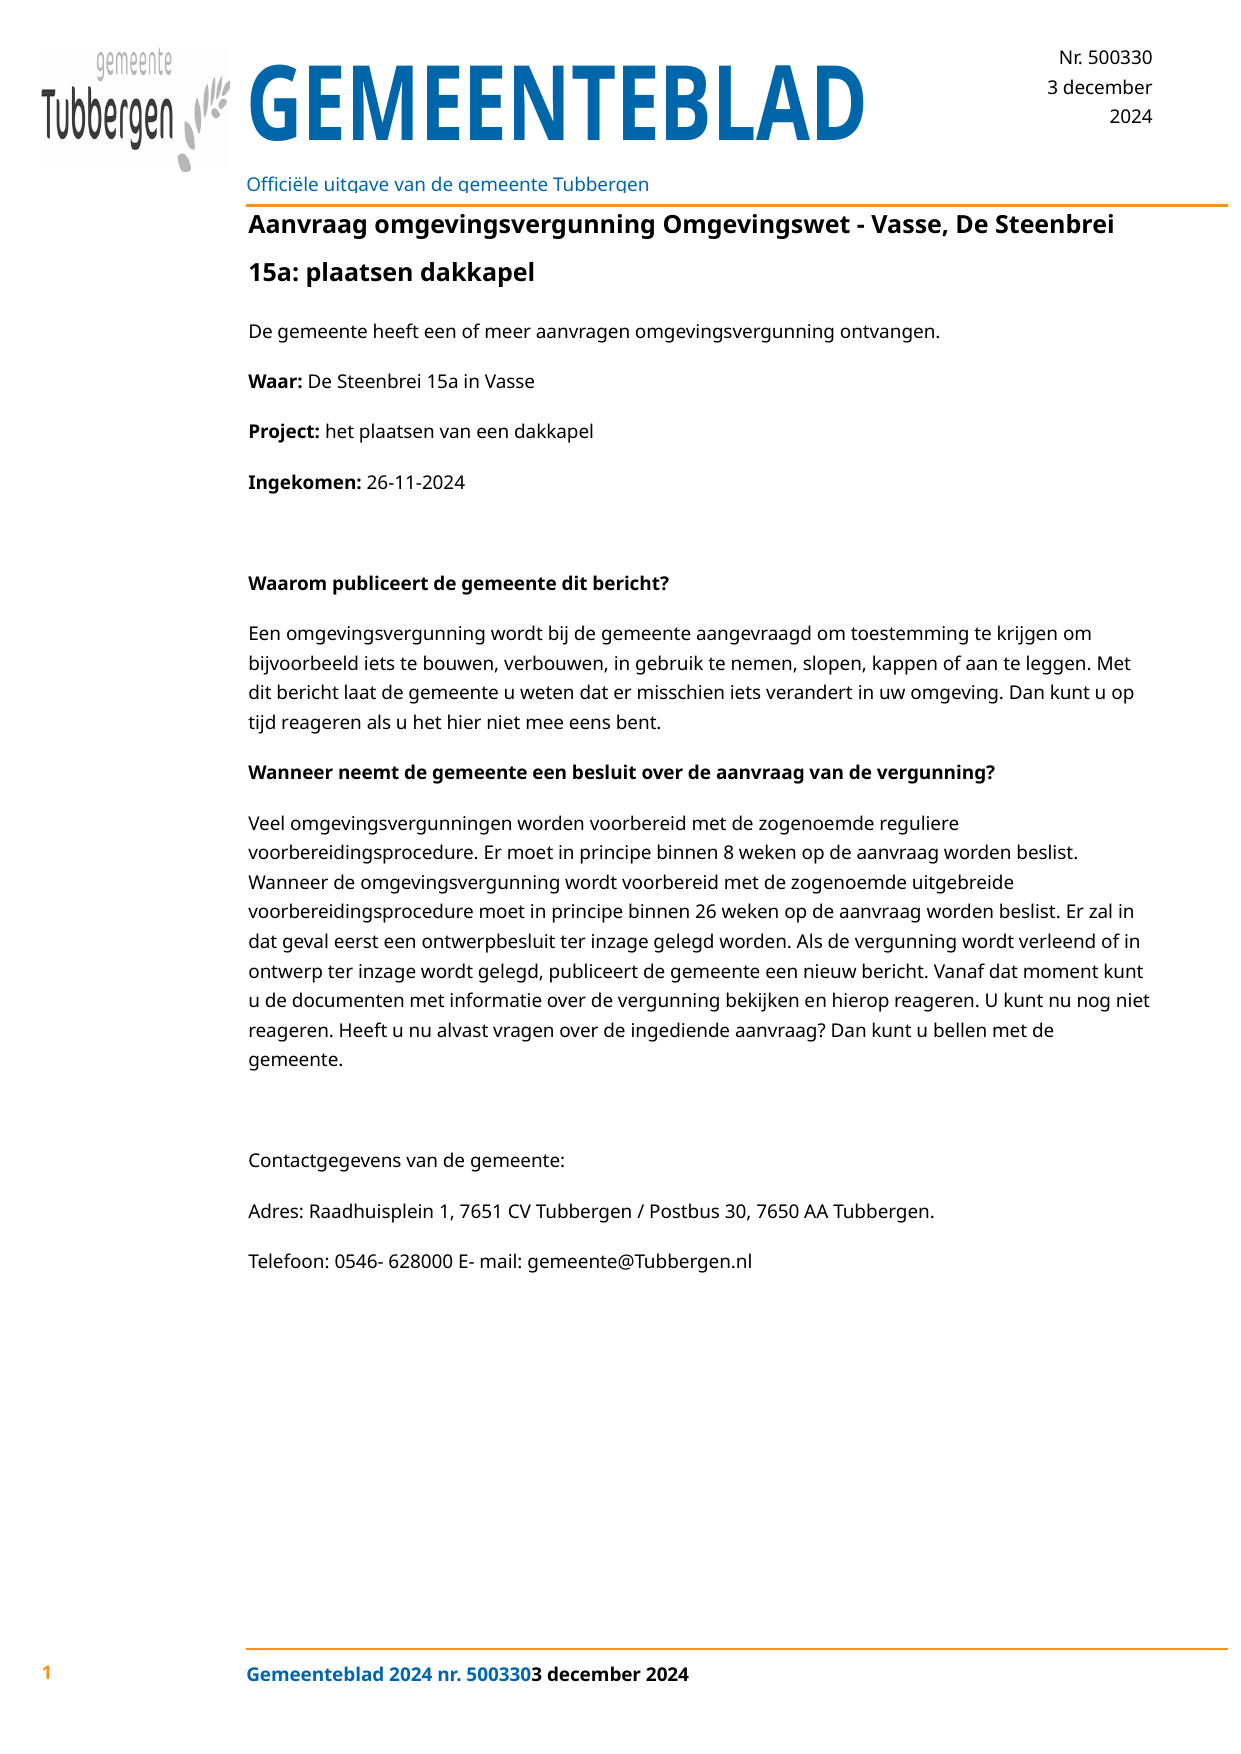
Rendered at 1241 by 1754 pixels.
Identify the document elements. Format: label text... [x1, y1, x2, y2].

text Contactgegevens van de gemeente: [248, 1147, 1152, 1173]
text Aanvraag omgevingsvergunning Omgevingswet - Vasse, De Steenbrei 15a: plaatsen dakkapel [248, 207, 1152, 288]
text Veel omgevingsvergunningen worden voorbereid met de zogenoemde reguliere voorbereidingsprocedure. Er moet in principe binnen 8 weken op de aanvraag worden beslist. Wanneer de omgevingsvergunning wordt voorbereid met de zogenoemde uitgebreide voorbereidingsprocedure moet in principe binnen 26 weken op de aanvraag worden beslist. Er zal in dat geval eerst een ontwerpbesluit ter inzage gelegd worden. Als de vergunning wordt verleend of in ontwerp ter inzage wordt gelegd, publiceert de gemeente een nieuw bericht. Vanaf dat moment kunt u de documenten met informatie over de vergunning bekijken en hierop reageren. U kunt nu nog niet reageren. Heeft u nu alvast vragen over de ingediende aanvraag? Dan kunt u bellen met de gemeente. [248, 810, 1152, 1072]
text Wanneer neemt de gemeente een besluit over de aanvraag van de vergunning? [248, 759, 1152, 785]
text De gemeente heeft een of meer aanvragen omgevingsvergunning ontvangen. [248, 318, 1152, 344]
text Adres: Raadhuisplein 1, 7651 CV Tubbergen / Postbus 30, 7650 AA Tubbergen. [248, 1198, 1152, 1224]
text Waar: De Steenbrei 15a in Vasse [248, 368, 1152, 394]
text Een omgevingsvergunning wordt bij de gemeente aangevraagd om toestemming te krijgen om bijvoorbeeld iets te bouwen, verbouwen, in gebruik te nemen, slopen, kappen of aan te leggen. Met dit bericht laat de gemeente u weten dat er misschien iets verandert in uw omgeving. Dan kunt u op tijd reageren als u het hier niet mee eens bent. [248, 620, 1152, 735]
picture [41, 47, 231, 172]
text Telefoon: 0546- 628000 E- mail: gemeente@Tubbergen.nl [248, 1248, 1152, 1274]
text Ingekomen: 26-11-2024 [248, 469, 1152, 495]
text Waarom publiceert de gemeente dit bericht? [248, 570, 1152, 596]
text Project: het plaatsen van een dakkapel [248, 419, 1152, 444]
